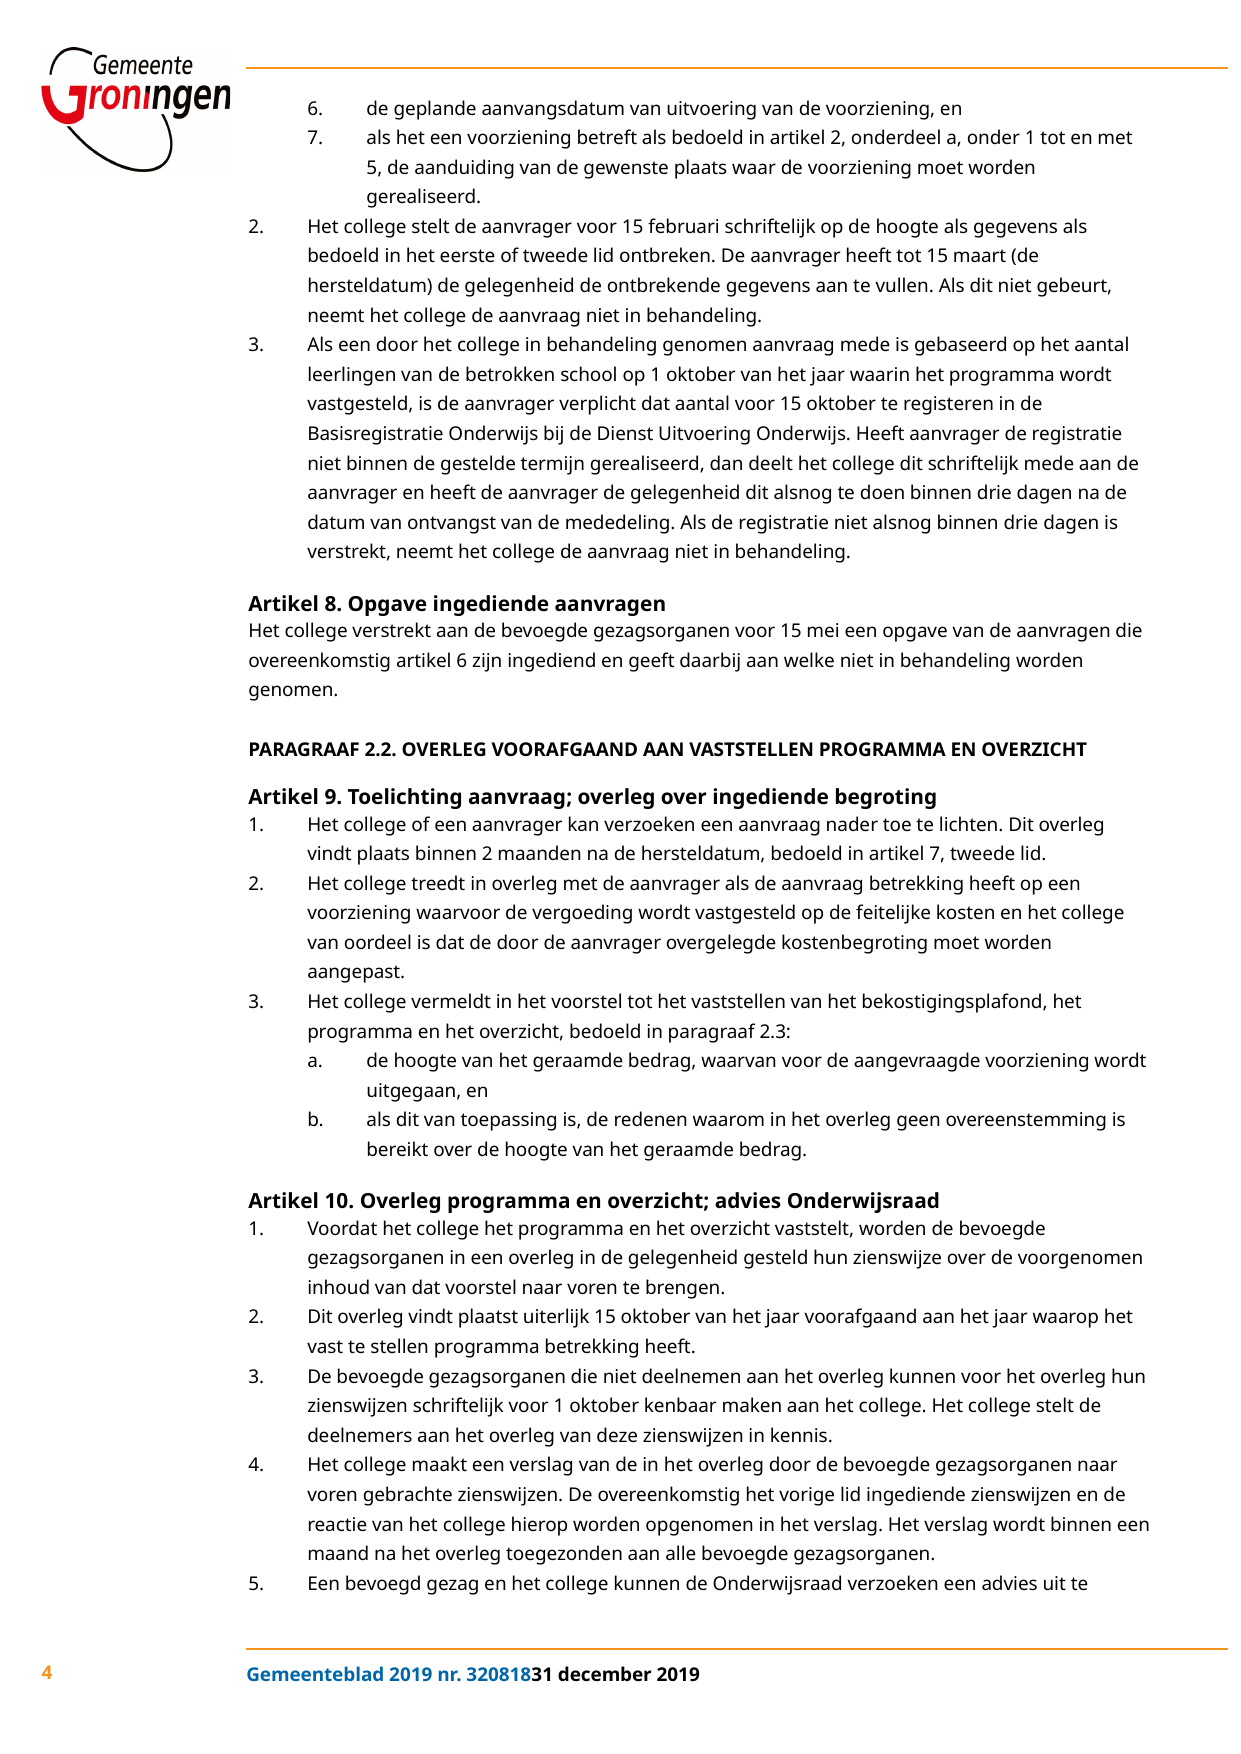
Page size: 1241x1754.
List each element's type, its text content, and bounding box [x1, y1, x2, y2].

list Als een door het college in behandeling genomen aanvraag mede is gebaseerd op het aantal leerlingen van de betrokken school op 1 oktober van het jaar waarin het programma wordt vastgesteld, is de aanvrager verplicht dat aantal voor 15 oktober te registeren in de Basisregistratie Onderwijs bij de Dienst Uitvoering Onderwijs. Heeft aanvrager de registratie niet binnen de gestelde termijn gerealiseerd, dan deelt het college dit schriftelijk mede aan de aanvrager en heeft de aanvrager de gelegenheid dit alsnog te doen binnen drie dagen na de datum van ontvangst van de mededeling. Als de registratie niet alsnog binnen drie dagen is verstrekt, neemt het college de aanvraag niet in behandeling. [248, 331, 1152, 564]
list Het college vermeldt in het voorstel tot het vaststellen van het bekostigingsplafond, het programma en het overzicht, bedoeld in paragraaf 2.3: [248, 988, 1152, 1043]
list de hoogte van het geraamde bedrag, waarvan voor de aangevraagde voorziening wordt uitgegaan, en [307, 1047, 1152, 1103]
text Artikel 10. Overleg programma en overzicht; advies Onderwijsraad [248, 1187, 1152, 1215]
text Artikel 9. Toelichting aanvraag; overleg over ingediende begroting [248, 782, 1152, 811]
list Het college maakt een verslag van de in het overleg door de bevoegde gezagsorganen naar voren gebrachte zienswijzen. De overeenkomstig het vorige lid ingediende zienswijzen en de reactie van het college hierop worden opgenomen in het verslag. Het verslag wordt binnen een maand na het overleg toegezonden aan alle bevoegde gezagsorganen. [248, 1452, 1152, 1566]
list Voordat het college het programma en het overzicht vaststelt, worden de bevoegde gezagsorganen in een overleg in de gelegenheid gesteld hun zienswijze over de voorgenomen inhoud van dat voorstel naar voren te brengen. [248, 1215, 1152, 1300]
list De bevoegde gezagsorganen die niet deelnemen aan het overleg kunnen voor het overleg hun zienswijzen schriftelijk voor 1 oktober kenbaar maken aan het college. Het college stelt de deelnemers aan het overleg van deze zienswijzen in kennis. [248, 1363, 1152, 1448]
text Het college verstrekt aan de bevoegde gezagsorganen voor 15 mei een opgave van de aanvragen die overeenkomstig artikel 6 zijn ingediend en geeft daarbij aan welke niet in behandeling worden genomen. [248, 617, 1152, 702]
picture [41, 47, 231, 172]
list Dit overleg vindt plaatst uiterlijk 15 oktober van het jaar voorafgaand aan het jaar waarop het vast te stellen programma betrekking heeft. [248, 1304, 1152, 1359]
list Het college stelt de aanvrager voor 15 februari schriftelijk op de hoogte als gegevens als bedoeld in het eerste of tweede lid ontbreken. De aanvrager heeft tot 15 maart (de hersteldatum) de gelegenheid de ontbrekende gegevens aan te vullen. Als dit niet gebeurt, neemt het college de aanvraag niet in behandeling. [248, 213, 1152, 328]
list de geplande aanvangsdatum van uitvoering van de voorziening, en [307, 95, 1152, 121]
list als het een voorziening betreft als bedoeld in artikel 2, onderdeel a, onder 1 tot en met 5, de aanduiding van de gewenste plaats waar de voorziening moet worden gerealiseerd. [307, 124, 1152, 209]
list Het college of een aanvrager kan verzoeken een aanvraag nader toe te lichten. Dit overleg vindt plaats binnen 2 maanden na de hersteldatum, bedoeld in artikel 7, tweede lid. [248, 811, 1152, 866]
list Een bevoegd gezag en het college kunnen de Onderwijsraad verzoeken een advies uit te [248, 1570, 1152, 1596]
list als dit van toepassing is, de redenen waarom in het overleg geen overeenstemming is bereikt over de hoogte van het geraamde bedrag. [307, 1107, 1152, 1162]
text PARAGRAAF 2.2. OVERLEG VOORAFGAAND AAN VASTSTELLEN PROGRAMMA EN OVERZICHT [248, 736, 1152, 761]
text Artikel 8. Opgave ingediende aanvragen [248, 589, 1152, 617]
list Het college treedt in overleg met de aanvrager als de aanvraag betrekking heeft op een voorziening waarvoor de vergoeding wordt vastgesteld op de feitelijke kosten en het college van oordeel is dat de door de aanvrager overgelegde kostenbegroting moet worden aangepast. [248, 870, 1152, 984]
